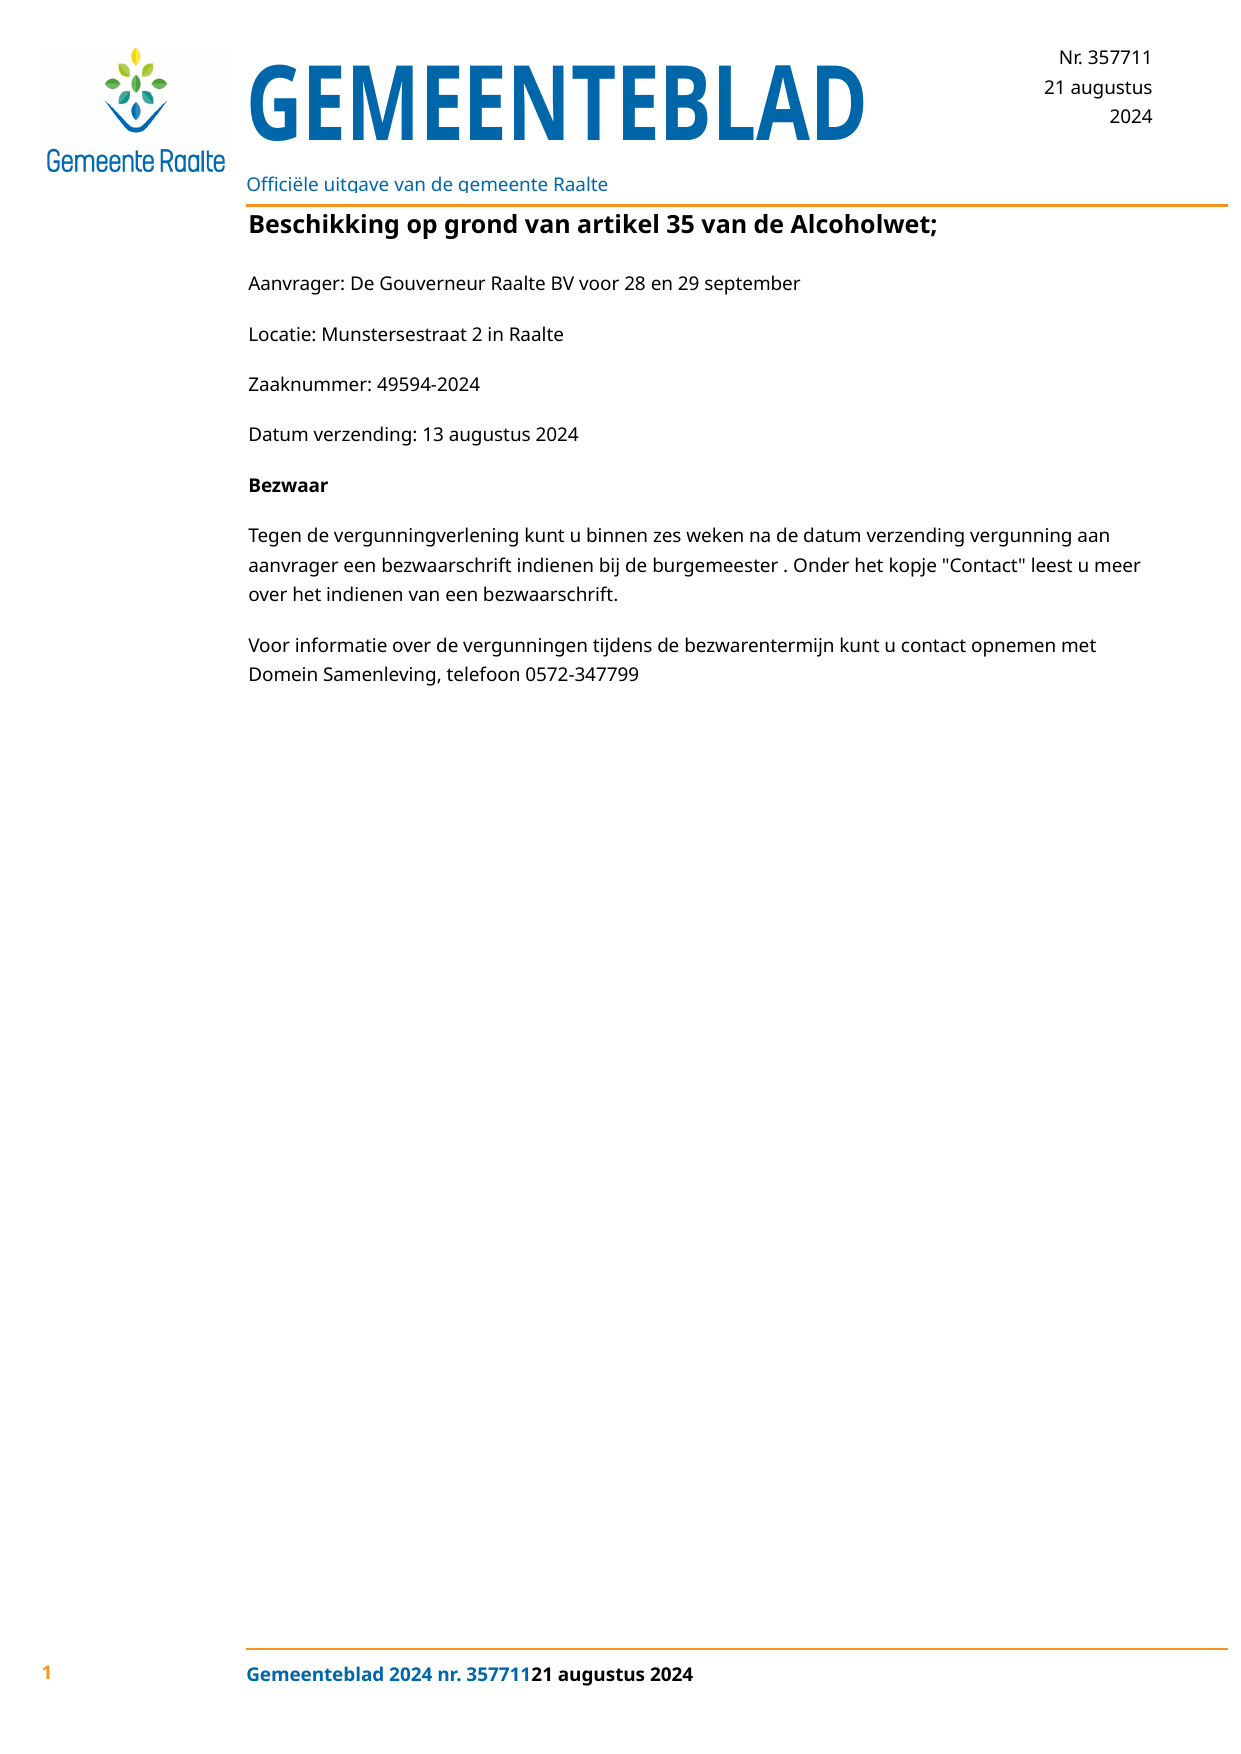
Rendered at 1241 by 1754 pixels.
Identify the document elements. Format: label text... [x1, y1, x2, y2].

text Voor informatie over de vergunningen tijdens de bezwarentermijn kunt u contact opnemen met Domein Samenleving, telefoon 0572-347799 [248, 632, 1152, 687]
text Zaaknummer: 49594-2024 [248, 371, 1152, 397]
text Datum verzending: 13 augustus 2024 [248, 422, 1152, 447]
text Beschikking op grond van artikel 35 van de Alcoholwet; [248, 207, 1152, 241]
text Tegen de vergunningverlening kunt u binnen zes weken na de datum verzending vergunning aan aanvrager een bezwaarschrift indienen bij de burgemeester . Onder het kopje "Contact" leest u meer over het indienen van een bezwaarschrift. [248, 522, 1152, 607]
text Aanvrager: De Gouverneur Raalte BV voor 28 en 29 september [248, 270, 1152, 296]
picture [41, 47, 231, 172]
text Bezwaar [248, 472, 1152, 498]
text Locatie: Munstersestraat 2 in Raalte [248, 321, 1152, 346]
